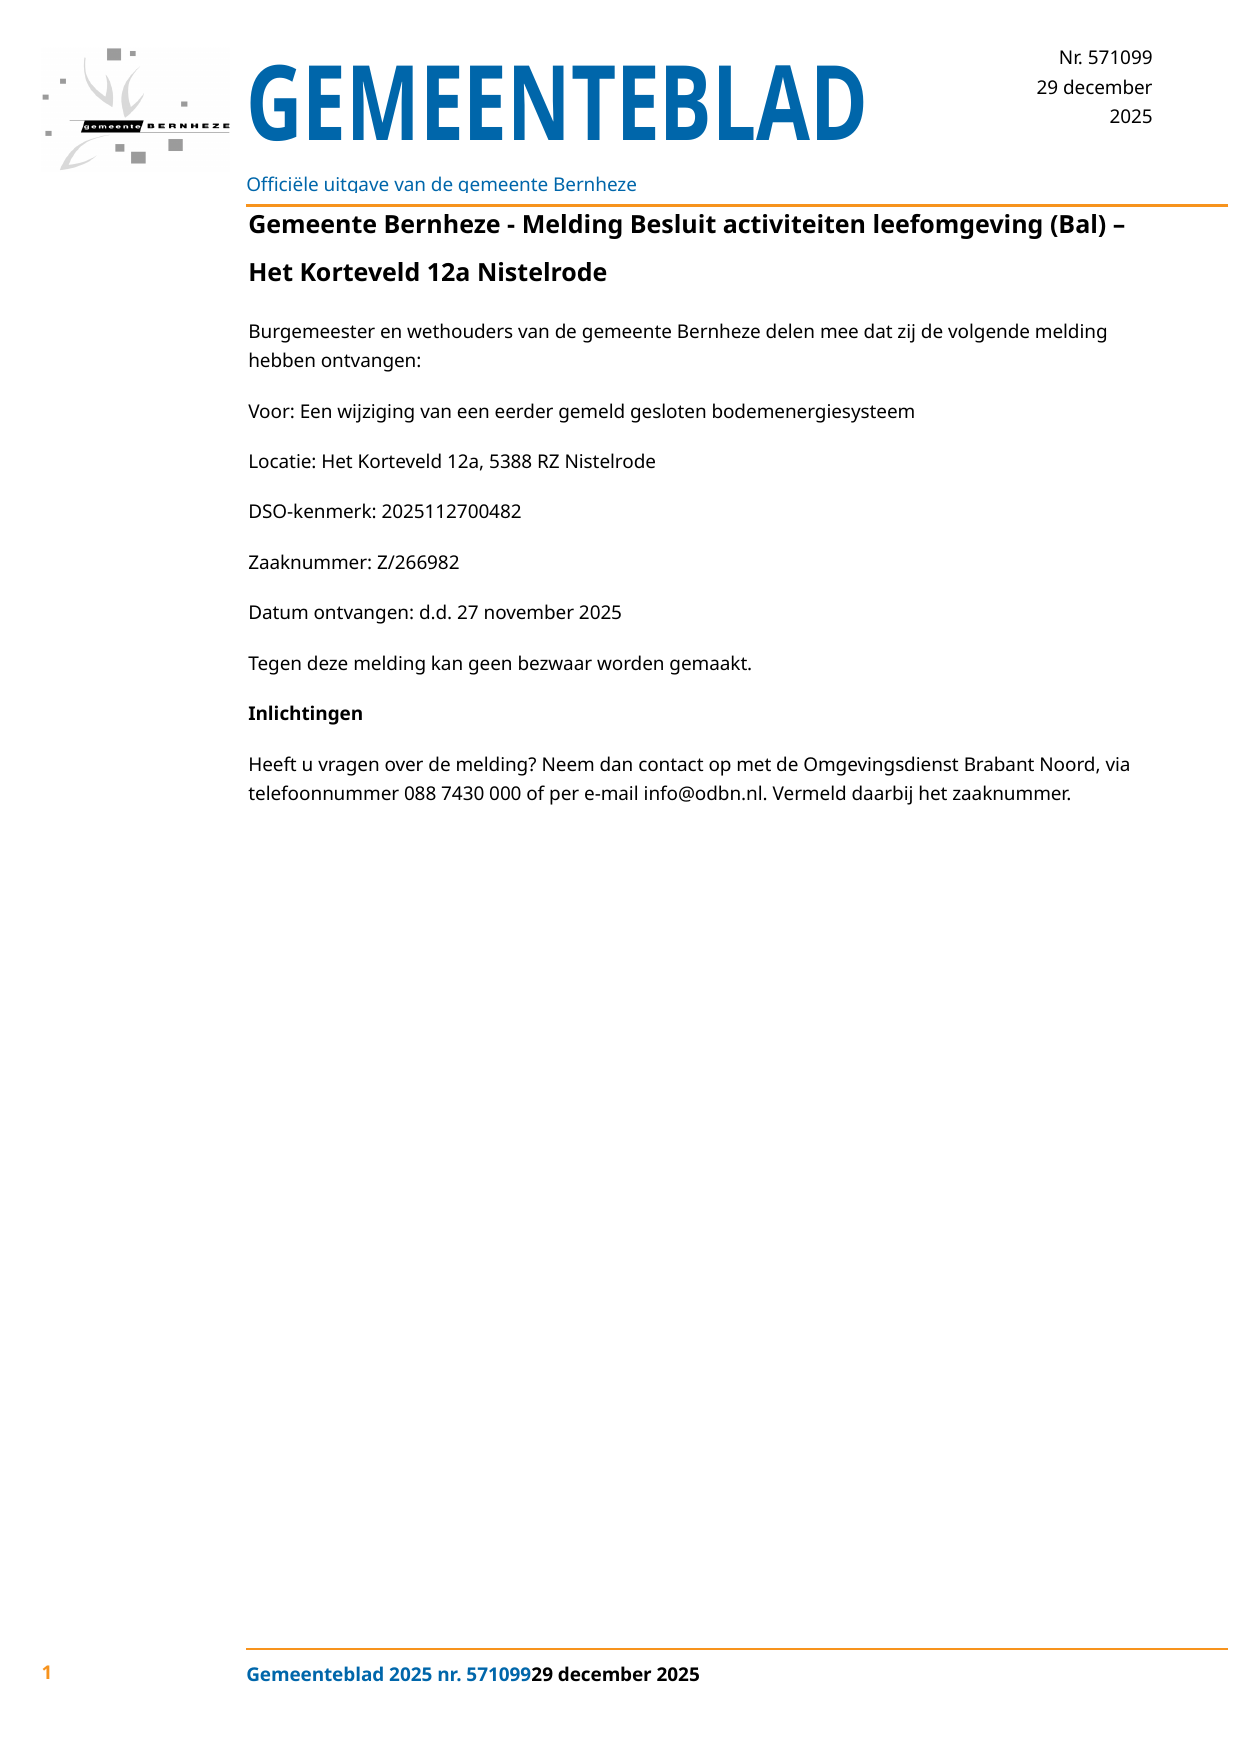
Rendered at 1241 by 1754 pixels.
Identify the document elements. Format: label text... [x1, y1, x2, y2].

text Locatie: Het Korteveld 12a, 5388 RZ Nistelrode [248, 448, 1152, 474]
text DSO-kenmerk: 2025112700482 [248, 499, 1152, 524]
text Heeft u vragen over de melding? Neem dan contact op met de Omgevingsdienst Brabant Noord, via telefoonnummer 088 7430 000 of per e-mail info@odbn.nl. Vermeld daarbij het zaaknummer. [248, 751, 1152, 806]
text Datum ontvangen: d.d. 27 november 2025 [248, 599, 1152, 625]
text Gemeente Bernheze - Melding Besluit activiteiten leefomgeving (Bal) – Het Korteveld 12a Nistelrode [248, 207, 1152, 288]
text Voor: Een wijziging van een eerder gemeld gesloten bodemenergiesysteem [248, 398, 1152, 424]
picture [41, 47, 231, 172]
text Inlichtingen [248, 700, 1152, 726]
text Burgemeester en wethouders van de gemeente Bernheze delen mee dat zij de volgende melding hebben ontvangen: [248, 318, 1152, 373]
text Tegen deze melding kan geen bezwaar worden gemaakt. [248, 650, 1152, 676]
text Zaaknummer: Z/266982 [248, 549, 1152, 575]
